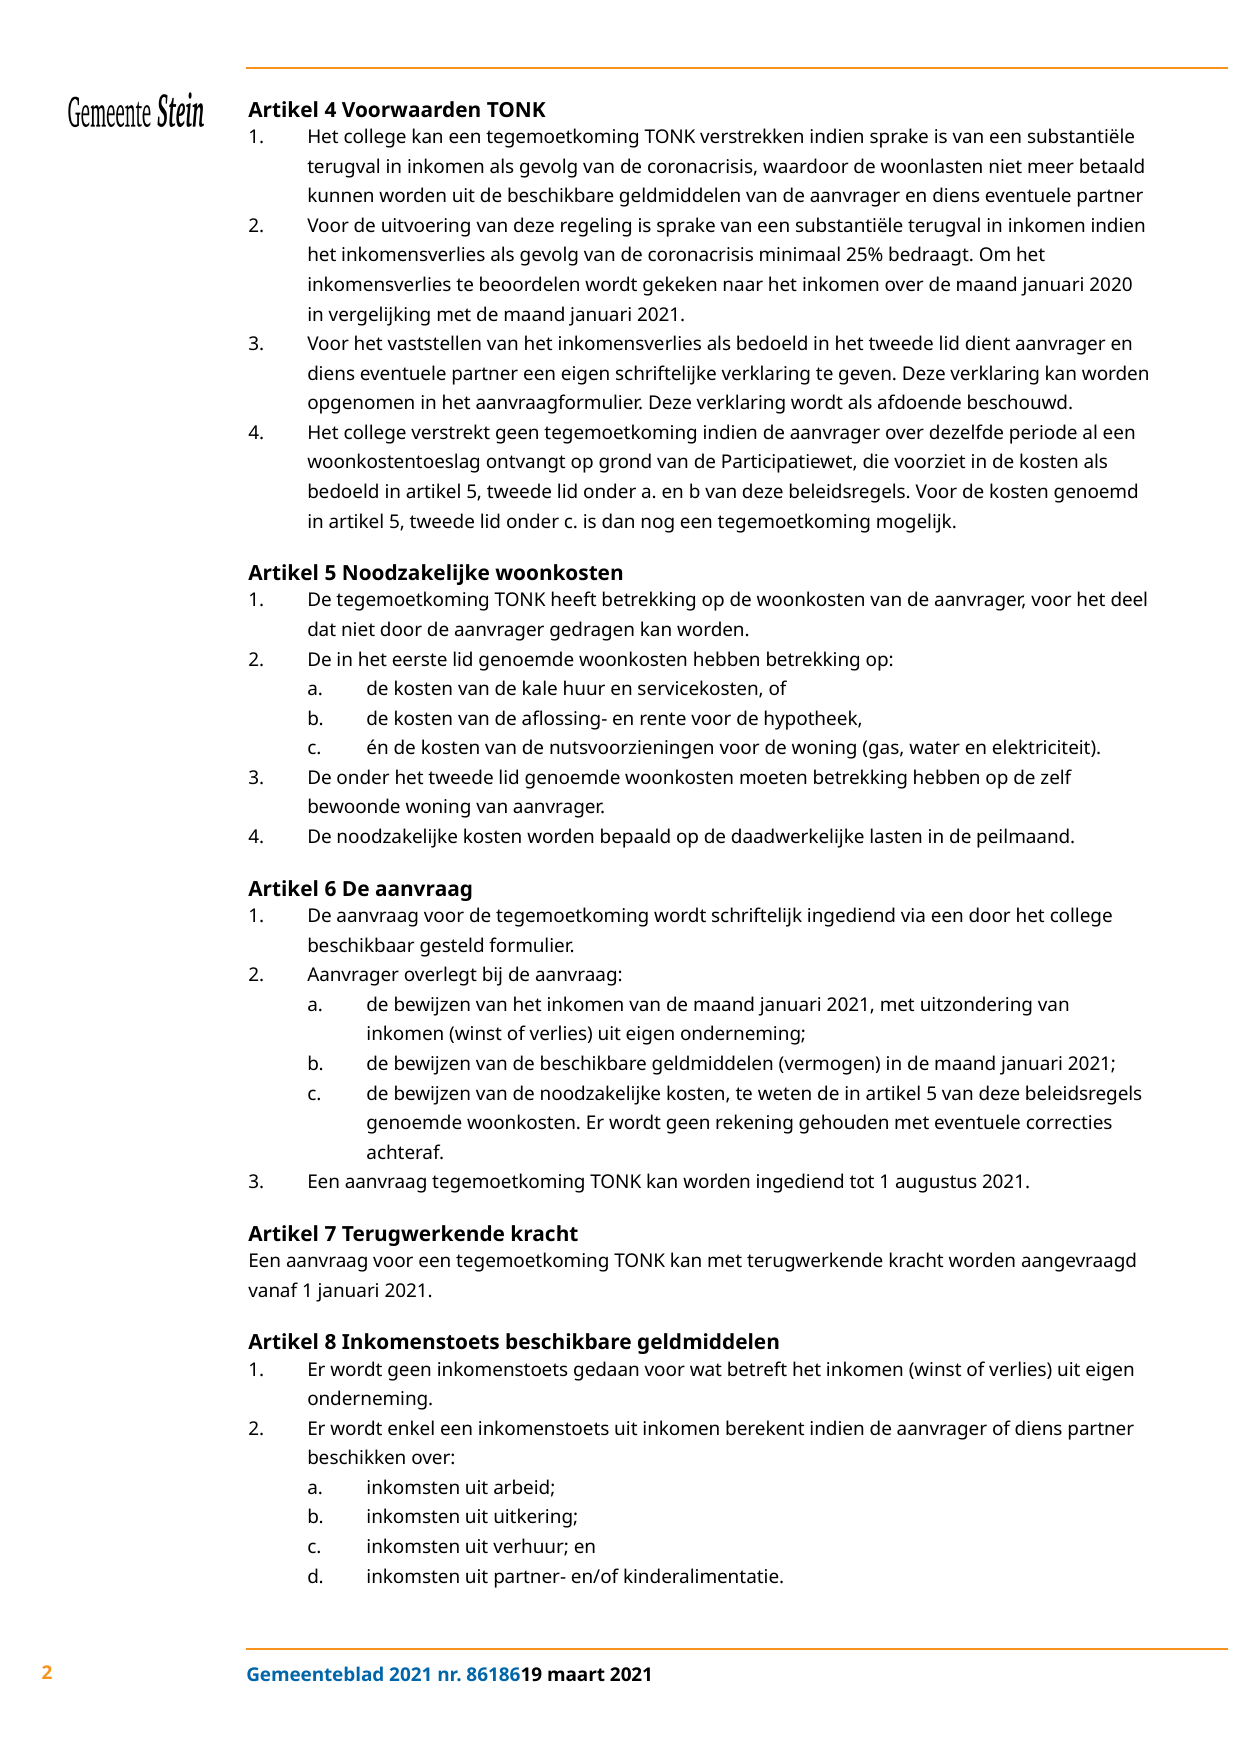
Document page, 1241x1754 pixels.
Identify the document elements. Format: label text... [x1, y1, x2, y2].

text Een aanvraag voor een tegemoetkoming TONK kan met terugwerkende kracht worden aangevraagd vanaf 1 januari 2021. [248, 1247, 1152, 1303]
list De tegemoetkoming TONK heeft betrekking op de woonkosten van de aanvrager, voor het deel dat niet door de aanvrager gedragen kan worden. [248, 587, 1152, 642]
list Er wordt geen inkomenstoets gedaan voor wat betreft het inkomen (winst of verlies) uit eigen onderneming. [248, 1356, 1152, 1411]
list inkomsten uit arbeid; [307, 1474, 1152, 1500]
list De aanvraag voor de tegemoetkoming wordt schriftelijk ingediend via een door het college beschikbaar gesteld formulier. [248, 902, 1152, 957]
text Artikel 6 De aanvraag [248, 874, 1152, 902]
list Voor het vaststellen van het inkomensverlies als bedoeld in het tweede lid dient aanvrager en diens eventuele partner een eigen schriftelijke verklaring te geven. Deze verklaring kan worden opgenomen in het aanvraagformulier. Deze verklaring wordt als afdoende beschouwd. [248, 330, 1152, 415]
list Het college kan een tegemoetkoming TONK verstrekken indien sprake is van een substantiële terugval in inkomen als gevolg van de coronacrisis, waardoor de woonlasten niet meer betaald kunnen worden uit de beschikbare geldmiddelen van de aanvrager en diens eventuele partner [248, 123, 1152, 208]
text Artikel 5 Noodzakelijke woonkosten [248, 558, 1152, 587]
list de bewijzen van het inkomen van de maand januari 2021, met uitzondering van inkomen (winst of verlies) uit eigen onderneming; [307, 991, 1152, 1046]
list de kosten van de aflossing- en rente voor de hypotheek, [307, 705, 1152, 731]
list Aanvrager overlegt bij de aanvraag: [248, 961, 1152, 987]
list én de kosten van de nutsvoorzieningen voor de woning (gas, water en elektriciteit). [307, 734, 1152, 760]
list inkomsten uit uitkering; [307, 1504, 1152, 1529]
text Artikel 8 Inkomenstoets beschikbare geldmiddelen [248, 1327, 1152, 1356]
text Artikel 4 Voorwaarden TONK [248, 95, 1152, 123]
list de kosten van de kale huur en servicekosten, of [307, 675, 1152, 701]
list De in het eerste lid genoemde woonkosten hebben betrekking op: [248, 646, 1152, 672]
text Artikel 7 Terugwerkende kracht [248, 1219, 1152, 1247]
list Het college verstrekt geen tegemoetkoming indien de aanvrager over dezelfde periode al een woonkostentoeslag ontvangt op grond van de Participatiewet, die voorziet in de kosten als bedoeld in artikel 5, tweede lid onder a. en b van deze beleidsregels. Voor de kosten genoemd in artikel 5, tweede lid onder c. is dan nog een tegemoetkoming mogelijk. [248, 419, 1152, 533]
list inkomsten uit verhuur; en [307, 1533, 1152, 1559]
list De noodzakelijke kosten worden bepaald op de daadwerkelijke lasten in de peilmaand. [248, 823, 1152, 849]
list Er wordt enkel een inkomenstoets uit inkomen berekent indien de aanvrager of diens partner beschikken over: [248, 1415, 1152, 1470]
list De onder het tweede lid genoemde woonkosten moeten betrekking hebben op de zelf bewoonde woning van aanvrager. [248, 764, 1152, 819]
list Voor de uitvoering van deze regeling is sprake van een substantiële terugval in inkomen indien het inkomensverlies als gevolg van de coronacrisis minimaal 25% bedraagt. Om het inkomensverlies te beoordelen wordt gekeken naar het inkomen over de maand januari 2020 in vergelijking met de maand januari 2021. [248, 212, 1152, 326]
list de bewijzen van de noodzakelijke kosten, te weten de in artikel 5 van deze beleidsregels genoemde woonkosten. Er wordt geen rekening gehouden met eventuele correcties achteraf. [307, 1080, 1152, 1164]
picture [41, 47, 231, 172]
list Een aanvraag tegemoetkoming TONK kan worden ingediend tot 1 augustus 2021. [248, 1168, 1152, 1194]
list inkomsten uit partner- en/of kinderalimentatie. [307, 1563, 1152, 1588]
list de bewijzen van de beschikbare geldmiddelen (vermogen) in de maand januari 2021; [307, 1050, 1152, 1076]
